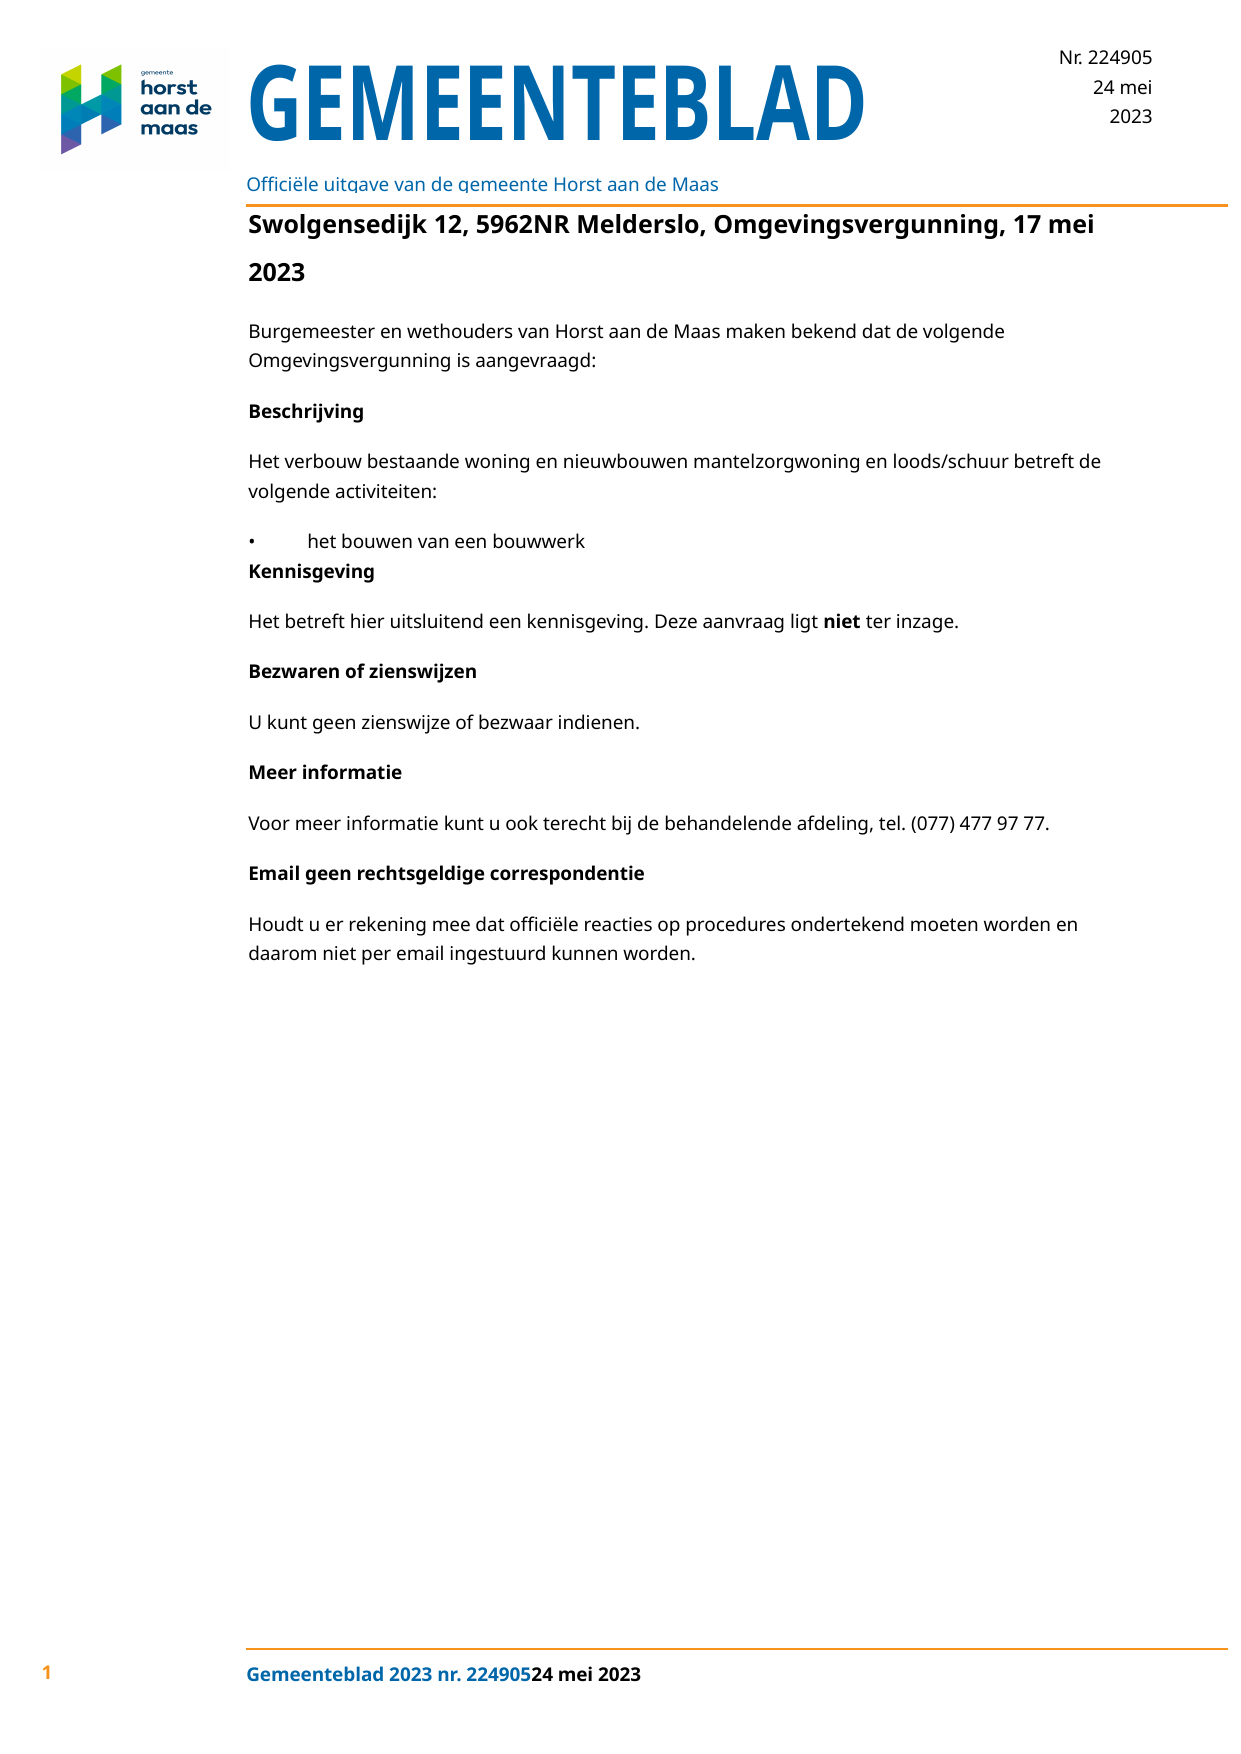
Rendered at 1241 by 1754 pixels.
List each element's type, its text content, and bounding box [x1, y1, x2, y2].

text Voor meer informatie kunt u ook terecht bij de behandelende afdeling, tel. (077) 477 97 77. [248, 810, 1152, 836]
text Meer informatie [248, 759, 1152, 785]
text Swolgensedijk 12, 5962NR Melderslo, Omgevingsvergunning, 17 mei 2023 [248, 207, 1152, 288]
text Beschrijving [248, 398, 1152, 424]
text Kennisgeving [248, 558, 1152, 584]
text Bezwaren of zienswijzen [248, 659, 1152, 684]
text Het betreft hier uitsluitend een kennisgeving. Deze aanvraag ligt niet ter inzage. [248, 608, 1152, 634]
text Burgemeester en wethouders van Horst aan de Maas maken bekend dat de volgende Omgevingsvergunning is aangevraagd: [248, 318, 1152, 373]
text Het verbouw bestaande woning en nieuwbouwen mantelzorgwoning en loods/schuur betreft de volgende activiteiten: [248, 448, 1152, 504]
text Email geen rechtsgeldige correspondentie [248, 860, 1152, 886]
list het bouwen van een bouwwerk [248, 528, 1152, 554]
text Houdt u er rekening mee dat officiële reacties op procedures ondertekend moeten worden en daarom niet per email ingestuurd kunnen worden. [248, 911, 1152, 966]
picture [41, 47, 231, 172]
text U kunt geen zienswijze of bezwaar indienen. [248, 709, 1152, 735]
